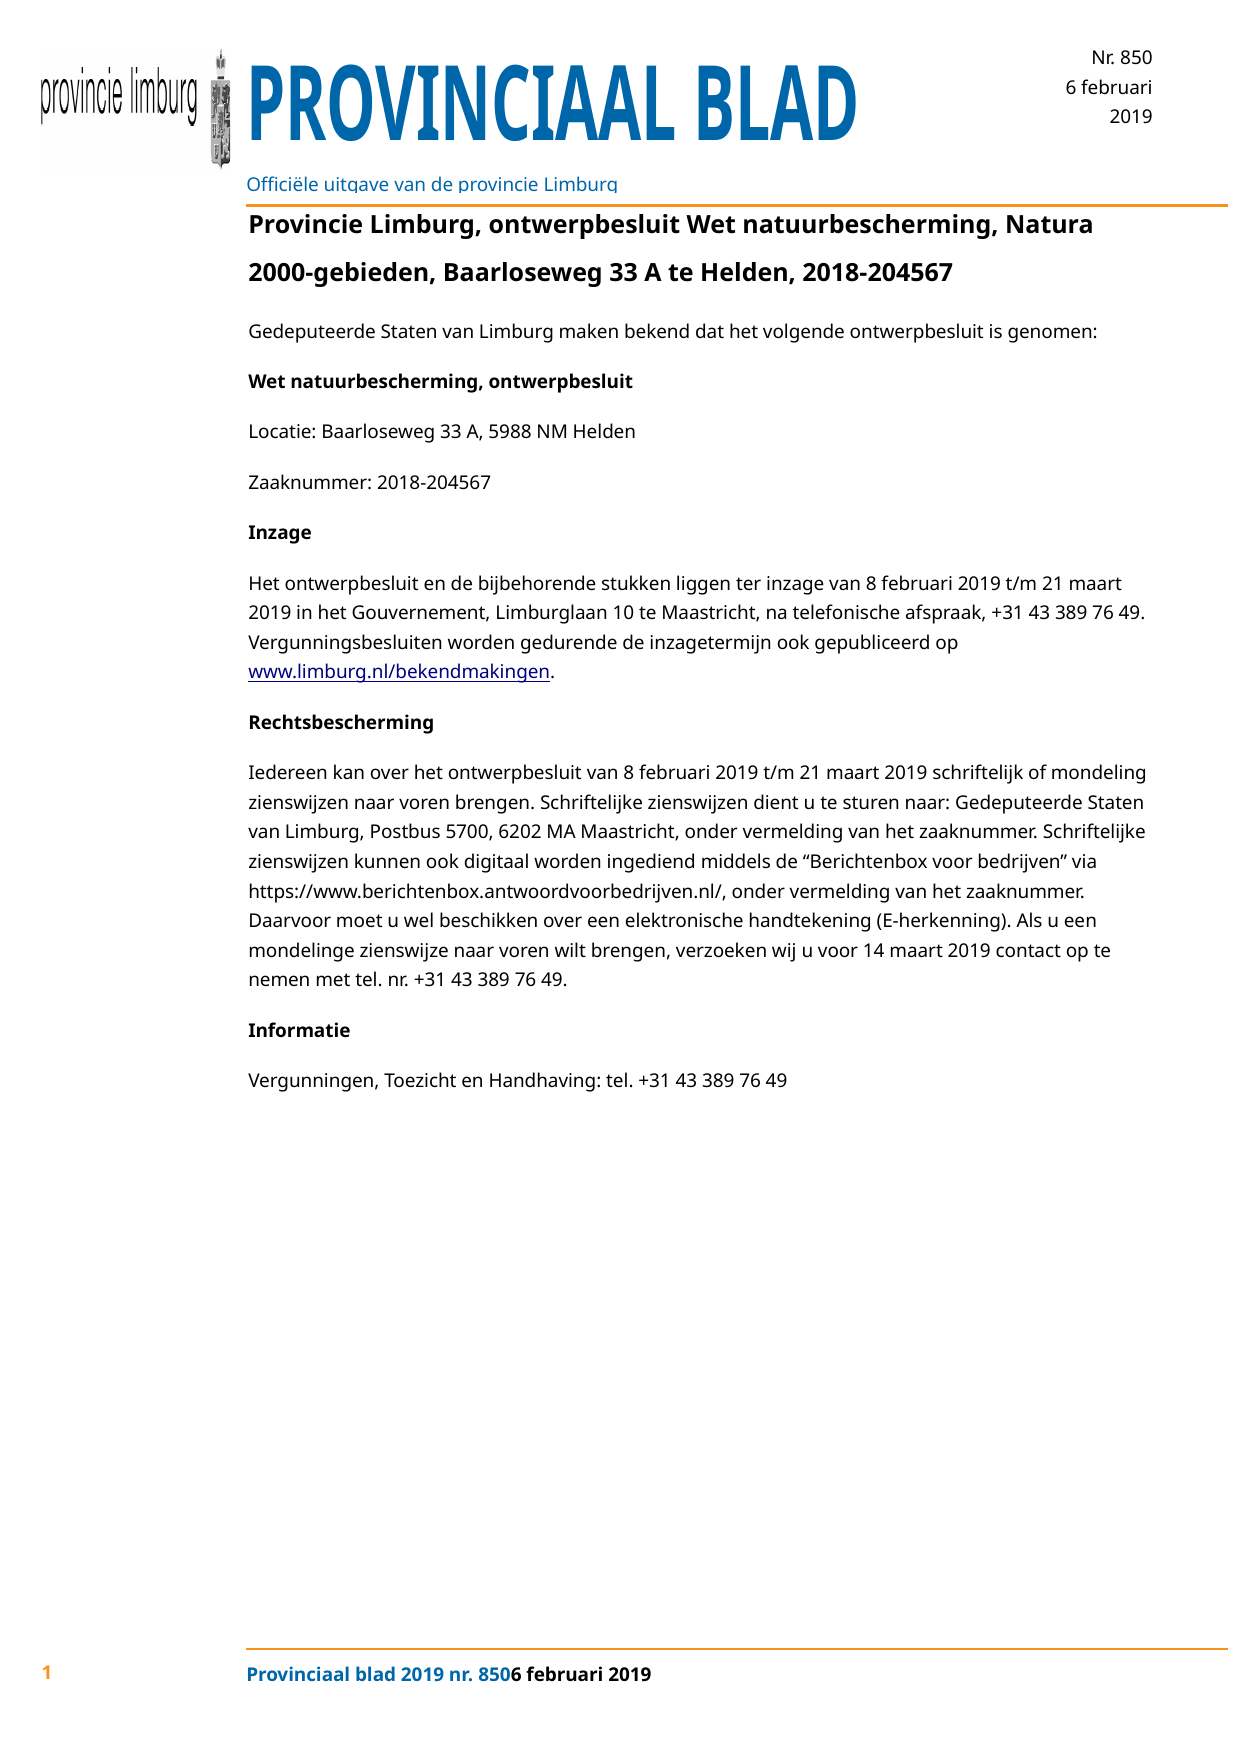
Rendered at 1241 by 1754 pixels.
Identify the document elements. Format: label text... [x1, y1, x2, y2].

text Rechtsbescherming [248, 709, 1152, 735]
text Het ontwerpbesluit en de bijbehorende stukken liggen ter inzage van 8 februari 2019 t/m 21 maart 2019 in het Gouvernement, Limburglaan 10 te Maastricht, na telefonische afspraak, +31 43 389 76 49. Vergunningsbesluiten worden gedurende de inzagetermijn ook gepubliceerd op www.limburg.nl/bekendmakingen. [248, 570, 1152, 684]
text Locatie: Baarloseweg 33 A, 5988 NM Helden [248, 419, 1152, 444]
text Iedereen kan over het ontwerpbesluit van 8 februari 2019 t/m 21 maart 2019 schriftelijk of mondeling zienswijzen naar voren brengen. Schriftelijke zienswijzen dient u te sturen naar: Gedeputeerde Staten van Limburg, Postbus 5700, 6202 MA Maastricht, onder vermelding van het zaaknummer. Schriftelijke zienswijzen kunnen ook digitaal worden ingediend middels de “Berichtenbox voor bedrijven” via https://www.berichtenbox.antwoordvoorbedrijven.nl/, onder vermelding van het zaaknummer. Daarvoor moet u wel beschikken over een elektronische handtekening (E-herkenning). Als u een mondelinge zienswijze naar voren wilt brengen, verzoeken wij u voor 14 maart 2019 contact op te nemen met tel. nr. +31 43 389 76 49. [248, 759, 1152, 992]
picture [41, 47, 231, 172]
text Informatie [248, 1017, 1152, 1043]
text Vergunningen, Toezicht en Handhaving: tel. +31 43 389 76 49 [248, 1067, 1152, 1093]
text Provincie Limburg, ontwerpbesluit Wet natuurbescherming, Natura 2000-gebieden, Baarloseweg 33 A te Helden, 2018-204567 [248, 207, 1152, 288]
text Gedeputeerde Staten van Limburg maken bekend dat het volgende ontwerpbesluit is genomen: [248, 318, 1152, 344]
text Wet natuurbescherming, ontwerpbesluit [248, 368, 1152, 394]
text Inzage [248, 519, 1152, 545]
text Zaaknummer: 2018-204567 [248, 469, 1152, 495]
